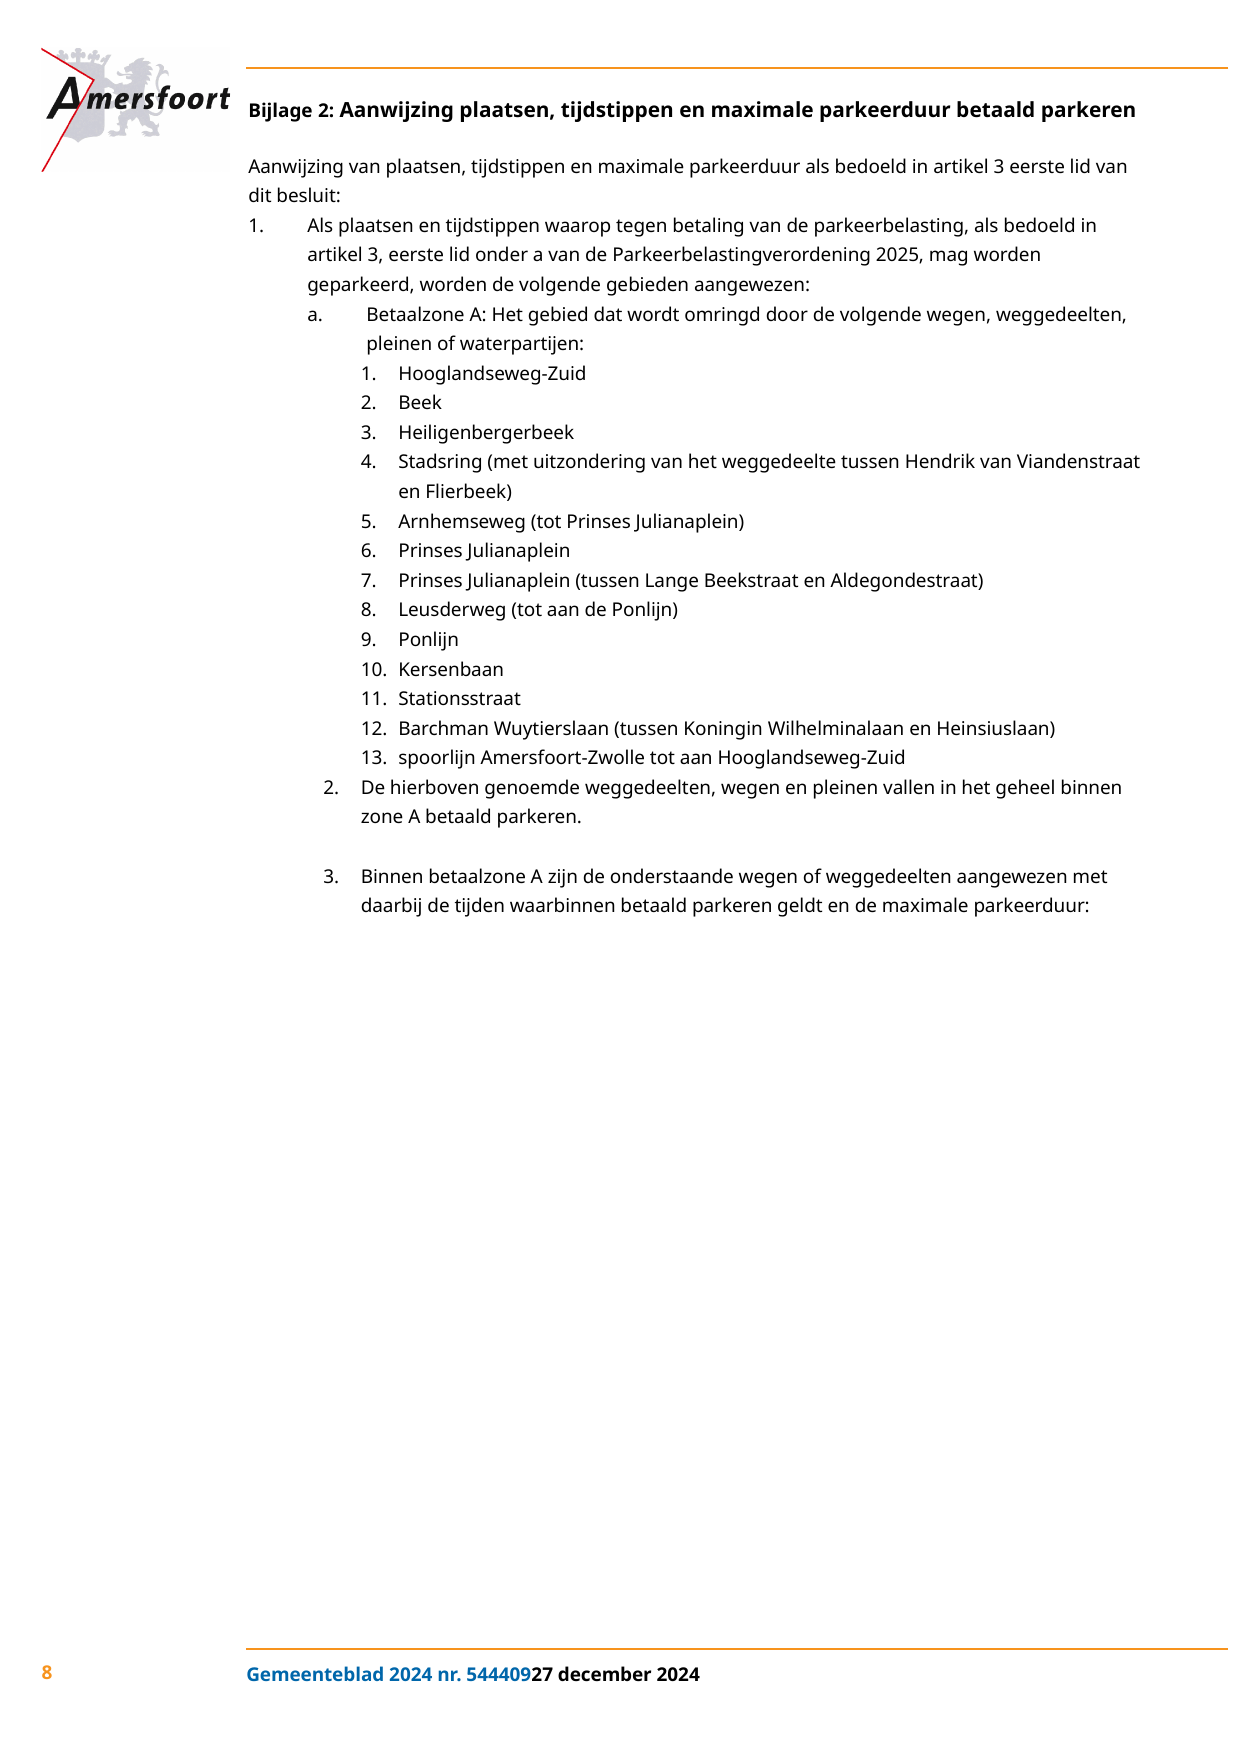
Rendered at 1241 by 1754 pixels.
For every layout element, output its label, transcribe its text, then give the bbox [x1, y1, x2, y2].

list Heiligenbergerbeek [361, 419, 1152, 445]
list Betaalzone A: Het gebied dat wordt omringd door de volgende wegen, weggedeelten, pleinen of waterpartijen: [307, 301, 1152, 356]
list De hierboven genoemde weggedeelten, wegen en pleinen vallen in het geheel binnen zone A betaald parkeren. [323, 774, 1152, 829]
list Stadsring (met uitzondering van het weggedeelte tussen Hendrik van Viandenstraat en Flierbeek) [361, 449, 1152, 504]
list Leusderweg (tot aan de Ponlijn) [361, 597, 1152, 622]
list Als plaatsen en tijdstippen waarop tegen betaling van de parkeerbelasting, als bedoeld in artikel 3, eerste lid onder a van de Parkeerbelastingverordening 2025, mag worden geparkeerd, worden de volgende gebieden aangewezen: [248, 212, 1152, 297]
list Binnen betaalzone A zijn de onderstaande wegen of weggedeelten aangewezen met daarbij de tijden waarbinnen betaald parkeren geldt en de maximale parkeerduur: [323, 863, 1152, 918]
list Prinses Julianaplein [361, 537, 1152, 563]
list Barchman Wuytierslaan (tussen Koningin Wilhelminalaan en Heinsiuslaan) [361, 715, 1152, 741]
text Bijlage 2: Aanwijzing plaatsen, tijdstippen en maximale parkeerduur betaald parkeren [248, 95, 1152, 123]
picture [41, 47, 231, 172]
list Beek [361, 389, 1152, 415]
list Ponlijn [361, 626, 1152, 652]
list Prinses Julianaplein (tussen Lange Beekstraat en Aldegondestraat) [361, 567, 1152, 593]
list Kersenbaan [361, 656, 1152, 682]
list Stationsstraat [361, 685, 1152, 711]
text Aanwijzing van plaatsen, tijdstippen en maximale parkeerduur als bedoeld in artikel 3 eerste lid van dit besluit: [248, 153, 1152, 208]
list Arnhemseweg (tot Prinses Julianaplein) [361, 508, 1152, 534]
list spoorlijn Amersfoort-Zwolle tot aan Hooglandseweg-Zuid [361, 744, 1152, 770]
list Hooglandseweg-Zuid [361, 360, 1152, 386]
